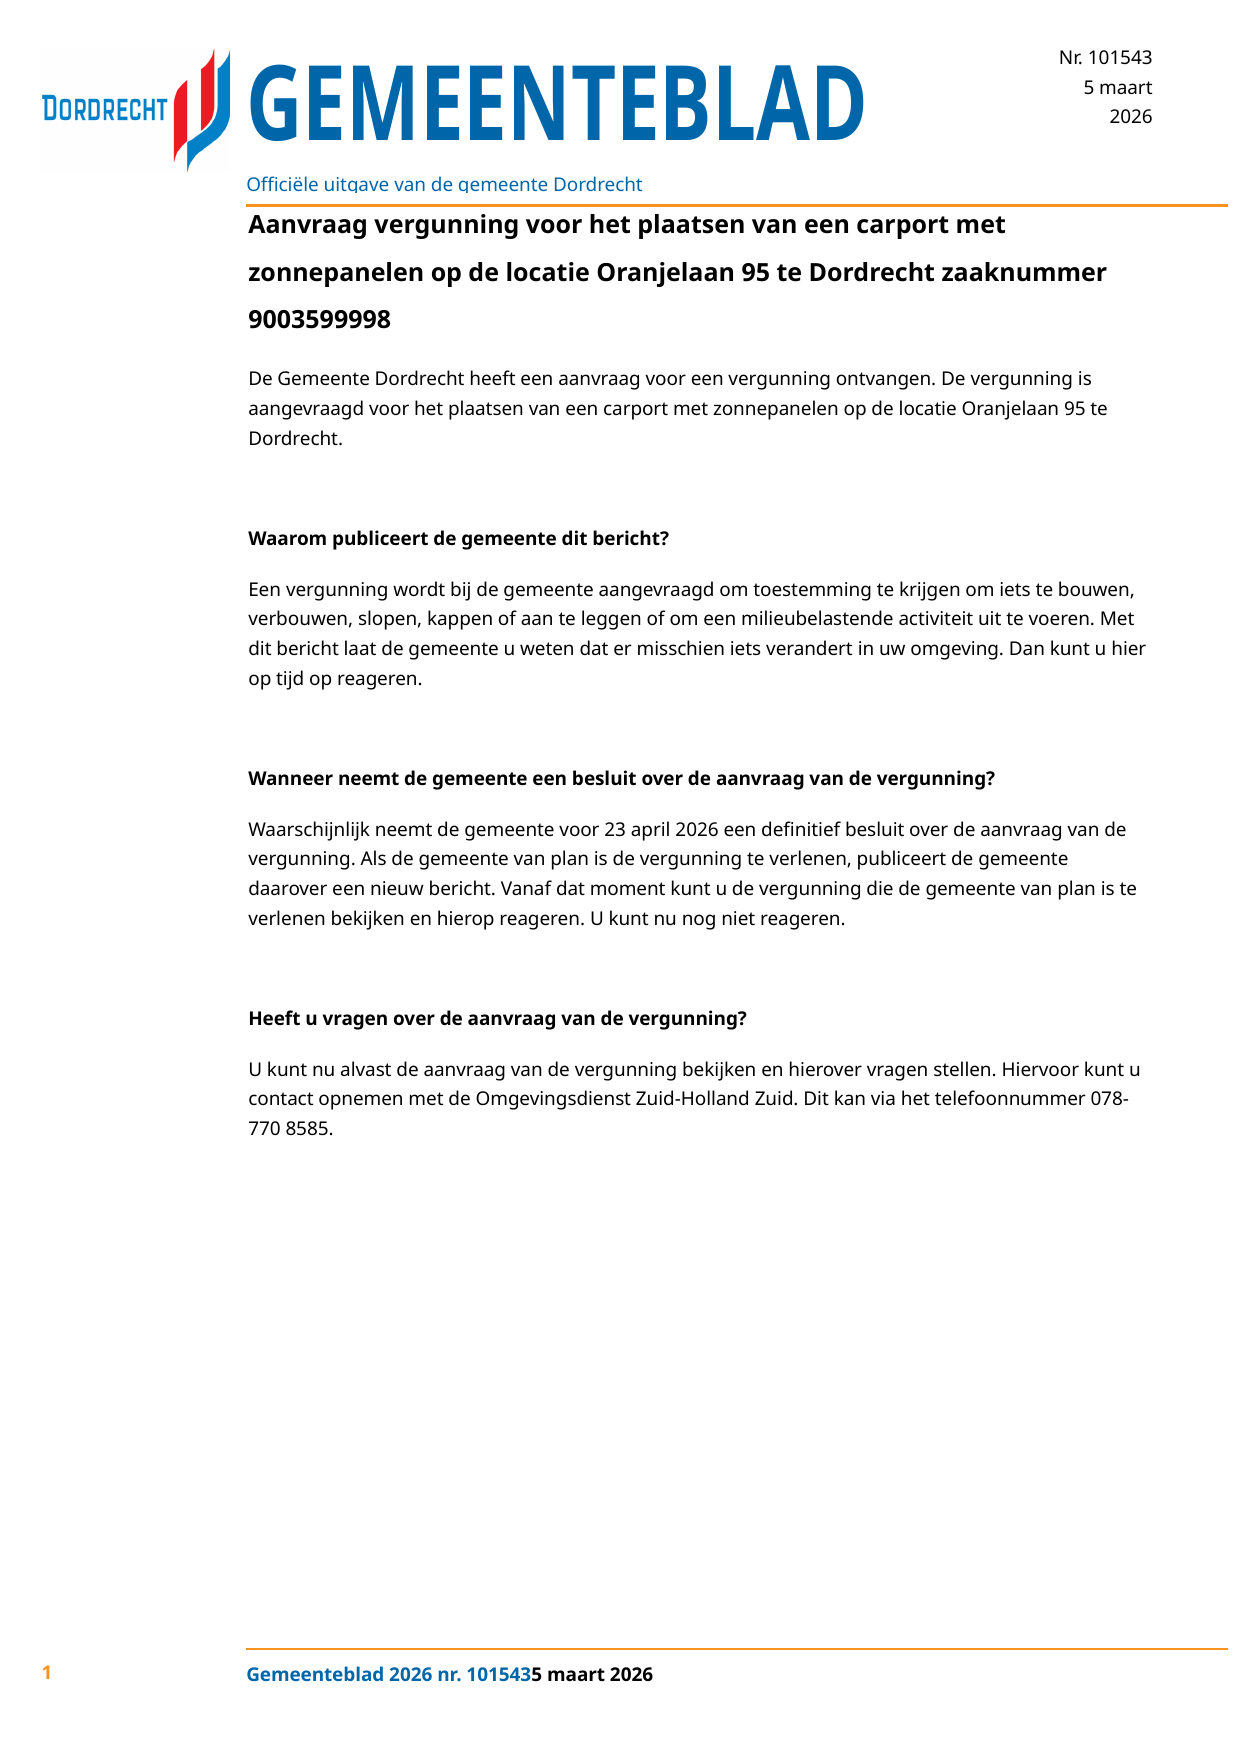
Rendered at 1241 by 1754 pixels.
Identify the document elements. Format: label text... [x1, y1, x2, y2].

picture [41, 47, 231, 172]
text Waarom publiceert de gemeente dit bericht? [248, 526, 1152, 551]
text Heeft u vragen over de aanvraag van de vergunning? [248, 1006, 1152, 1031]
text U kunt nu alvast de aanvraag van de vergunning bekijken en hierover vragen stellen. Hiervoor kunt u contact opnemen met de Omgevingsdienst Zuid-Holland Zuid. Dit kan via het telefoonnummer 078-770 8585. [248, 1056, 1152, 1141]
text Waarschijnlijk neemt de gemeente voor 23 april 2026 een definitief besluit over de aanvraag van de vergunning. Als de gemeente van plan is de vergunning te verlenen, publiceert de gemeente daarover een nieuw bericht. Vanaf dat moment kunt u de vergunning die de gemeente van plan is te verlenen bekijken en hierop reageren. U kunt nu nog niet reageren. [248, 816, 1152, 930]
text Wanneer neemt de gemeente een besluit over de aanvraag van de vergunning? [248, 766, 1152, 791]
text De Gemeente Dordrecht heeft een aanvraag voor een vergunning ontvangen. De vergunning is aangevraagd voor het plaatsen van een carport met zonnepanelen op de locatie Oranjelaan 95 te Dordrecht. [248, 366, 1152, 450]
text Aanvraag vergunning voor het plaatsen van een carport met zonnepanelen op de locatie Oranjelaan 95 te Dordrecht zaaknummer 9003599998 [248, 207, 1152, 336]
text Een vergunning wordt bij de gemeente aangevraagd om toestemming te krijgen om iets te bouwen, verbouwen, slopen, kappen of aan te leggen of om een milieubelastende activiteit uit te voeren. Met dit bericht laat de gemeente u weten dat er misschien iets verandert in uw omgeving. Dan kunt u hier op tijd op reageren. [248, 576, 1152, 690]
